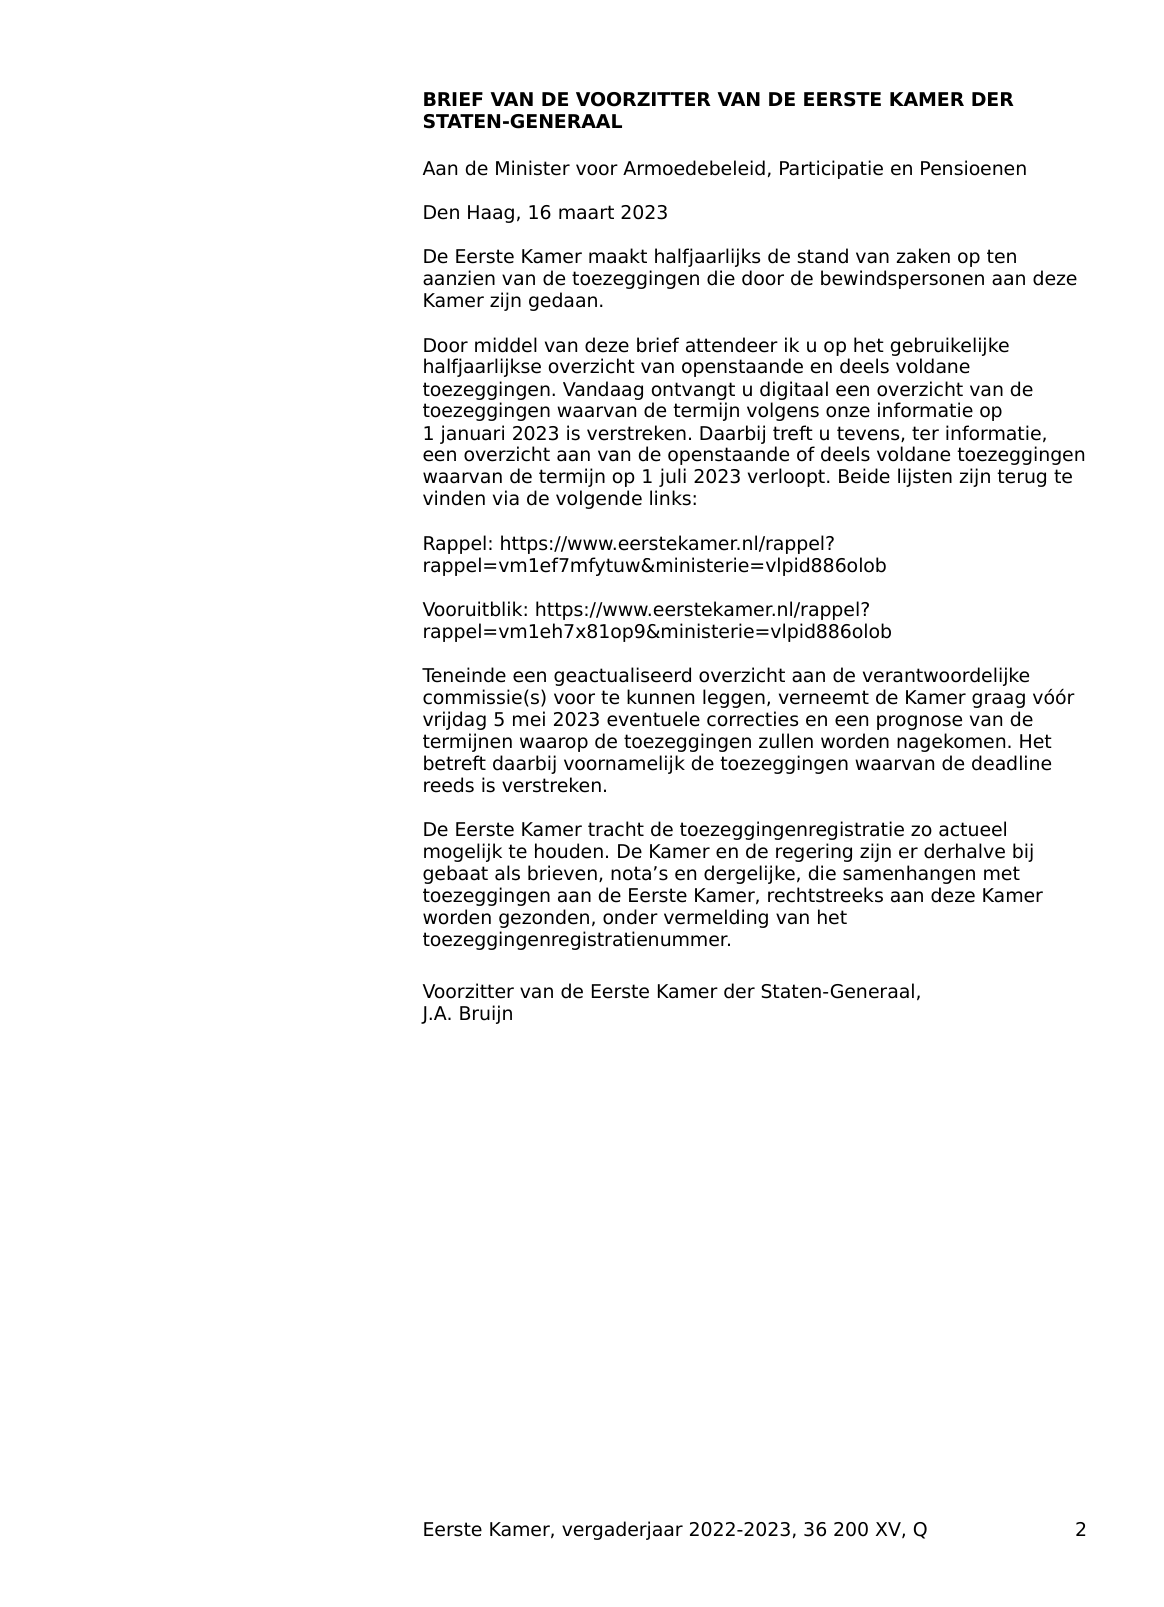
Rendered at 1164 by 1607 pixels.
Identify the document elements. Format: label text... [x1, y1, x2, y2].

subtitle BRIEF VAN DE VOORZITTER VAN DE EERSTE KAMER DER STATEN-GENERAAL [422, 89, 1087, 133]
text De Eerste Kamer tracht de toezeggingenregistratie zo actueel mogelijk te houden. De Kamer en de regering zijn er derhalve bij gebaat als brieven, nota’s en dergelijke, die samenhangen met toezeggingen aan de Eerste Kamer, rechtstreeks aan deze Kamer worden gezonden, onder vermelding van het toezeggingenregistratienummer. [422, 819, 1087, 951]
text Aan de Minister voor Armoedebeleid, Participatie en Pensioenen [422, 158, 1087, 180]
text Den Haag, 16 maart 2023 [422, 202, 1087, 224]
text Voorzitter van de Eerste Kamer der Staten-Generaal, J.A. Bruijn [422, 981, 1087, 1025]
text Rappel: https://www.eerstekamer.nl/rappel?rappel=vm1ef7mfytuw&ministerie=vlpid886olob [422, 532, 1087, 576]
text Teneinde een geactualiseerd overzicht aan de verantwoordelijke commissie(s) voor te kunnen leggen, verneemt de Kamer graag vóór vrijdag 5 mei 2023 eventuele correcties en een prognose van de termijnen waarop de toezeggingen zullen worden nagekomen. Het betreft daarbij voornamelijk de toezeggingen waarvan de deadline reeds is verstreken. [422, 665, 1087, 797]
text Door middel van deze brief attendeer ik u op het gebruikelijke halfjaarlijkse overzicht van openstaande en deels voldane toezeggingen. Vandaag ontvangt u digitaal een overzicht van de toezeggingen waarvan de termijn volgens onze informatie op 1 januari 2023 is verstreken. Daarbij treft u tevens, ter informatie, een overzicht aan van de openstaande of deels voldane toezeggingen waarvan de termijn op 1 juli 2023 verloopt. Beide lijsten zijn terug te vinden via de volgende links: [422, 334, 1087, 510]
text Vooruitblik: https://www.eerstekamer.nl/rappel?rappel=vm1eh7x81op9&ministerie=vlpid886olob [422, 599, 1087, 643]
text De Eerste Kamer maakt halfjaarlijks de stand van zaken op ten aanzien van de toezeggingen die door de bewindspersonen aan deze Kamer zijn gedaan. [422, 246, 1087, 312]
